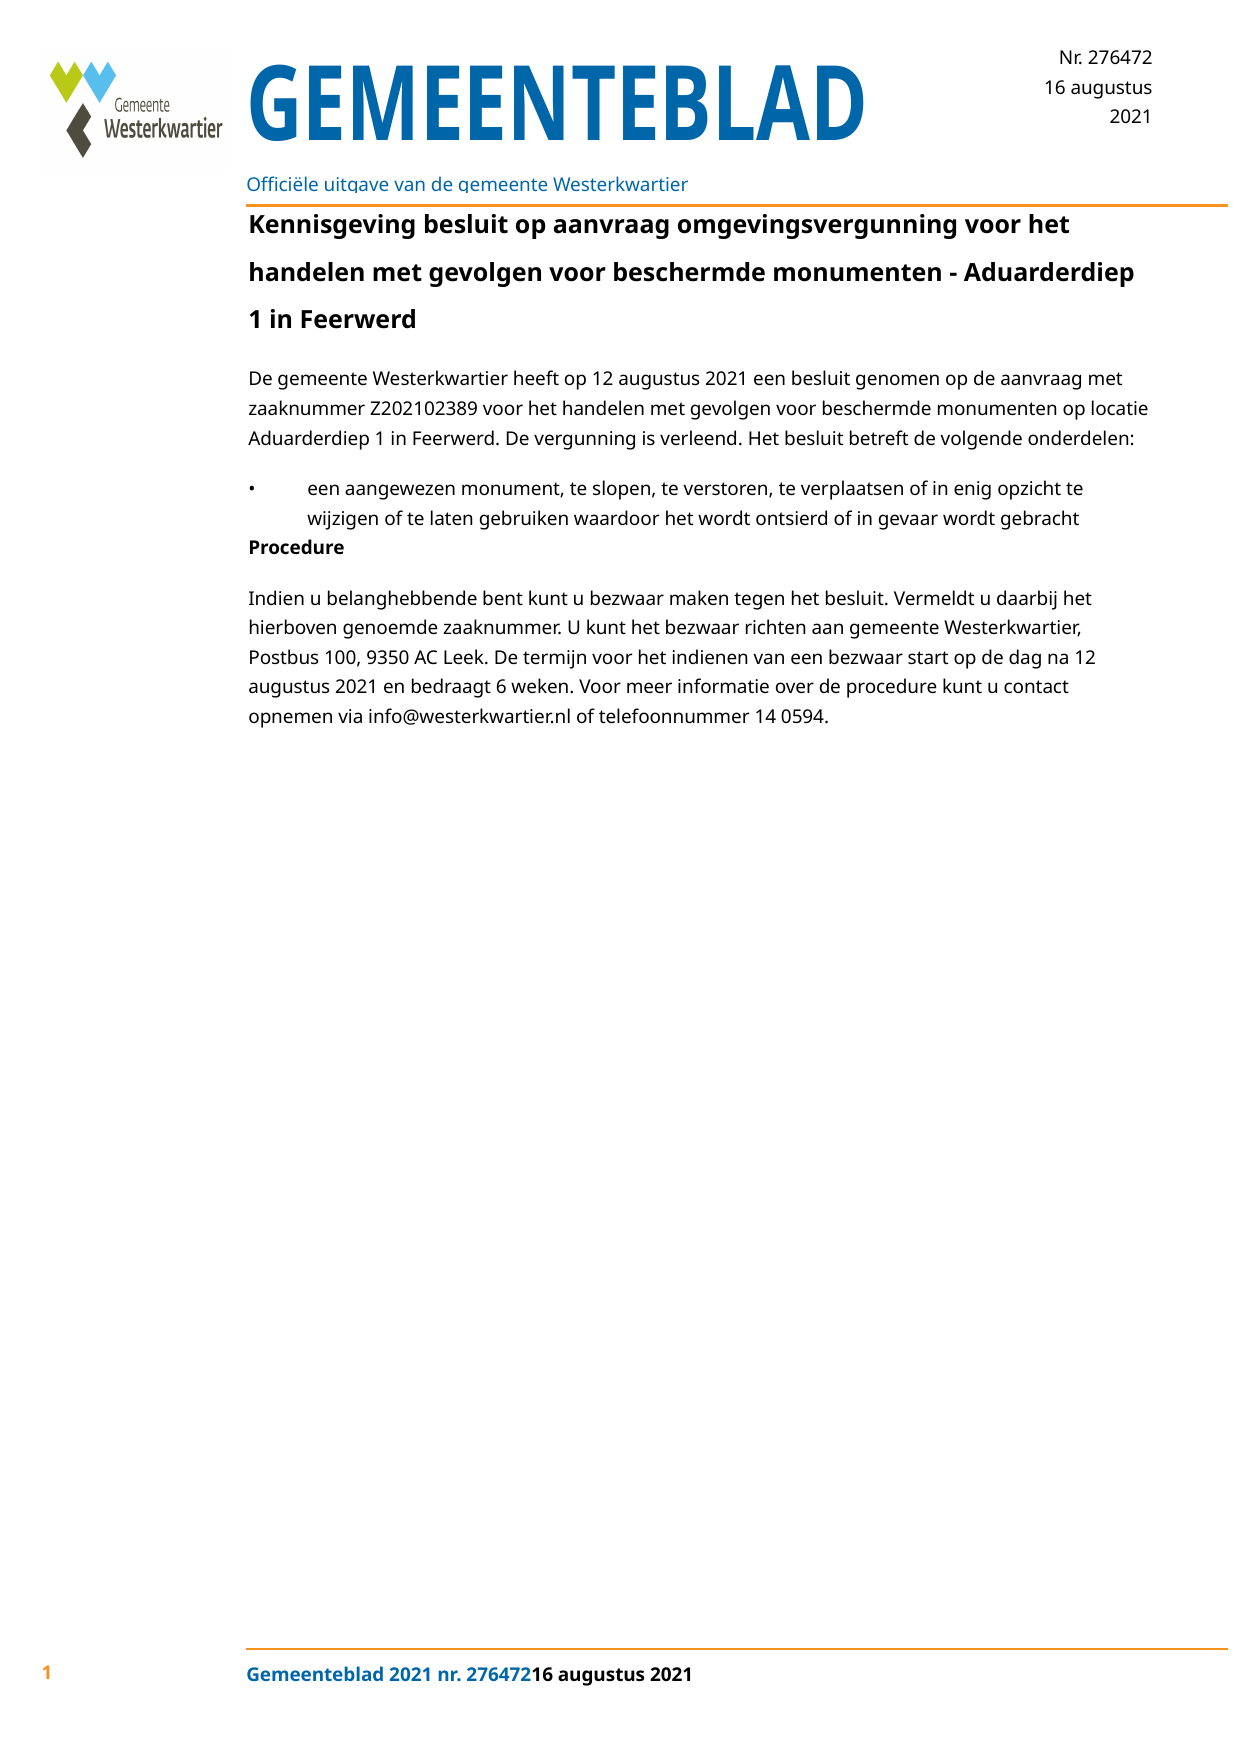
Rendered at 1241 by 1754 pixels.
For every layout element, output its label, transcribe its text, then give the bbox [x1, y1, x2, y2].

text Procedure [248, 534, 1152, 560]
list een aangewezen monument, te slopen, te verstoren, te verplaatsen of in enig opzicht te wijzigen of te laten gebruiken waardoor het wordt ontsierd of in gevaar wordt gebracht [248, 475, 1152, 530]
text De gemeente Westerkwartier heeft op 12 augustus 2021 een besluit genomen op de aanvraag met zaaknummer Z202102389 voor het handelen met gevolgen voor beschermde monumenten op locatie Aduarderdiep 1 in Feerwerd. De vergunning is verleend. Het besluit betreft de volgende onderdelen: [248, 366, 1152, 450]
text Kennisgeving besluit op aanvraag omgevingsvergunning voor het handelen met gevolgen voor beschermde monumenten - Aduarderdiep 1 in Feerwerd [248, 207, 1152, 336]
picture [41, 47, 231, 172]
text Indien u belanghebbende bent kunt u bezwaar maken tegen het besluit. Vermeldt u daarbij het hierboven genoemde zaaknummer. U kunt het bezwaar richten aan gemeente Westerkwartier, Postbus 100, 9350 AC Leek. De termijn voor het indienen van een bezwaar start op de dag na 12 augustus 2021 en bedraagt 6 weken. Voor meer informatie over de procedure kunt u contact opnemen via info@westerkwartier.nl of telefoonnummer 14 0594. [248, 585, 1152, 729]
